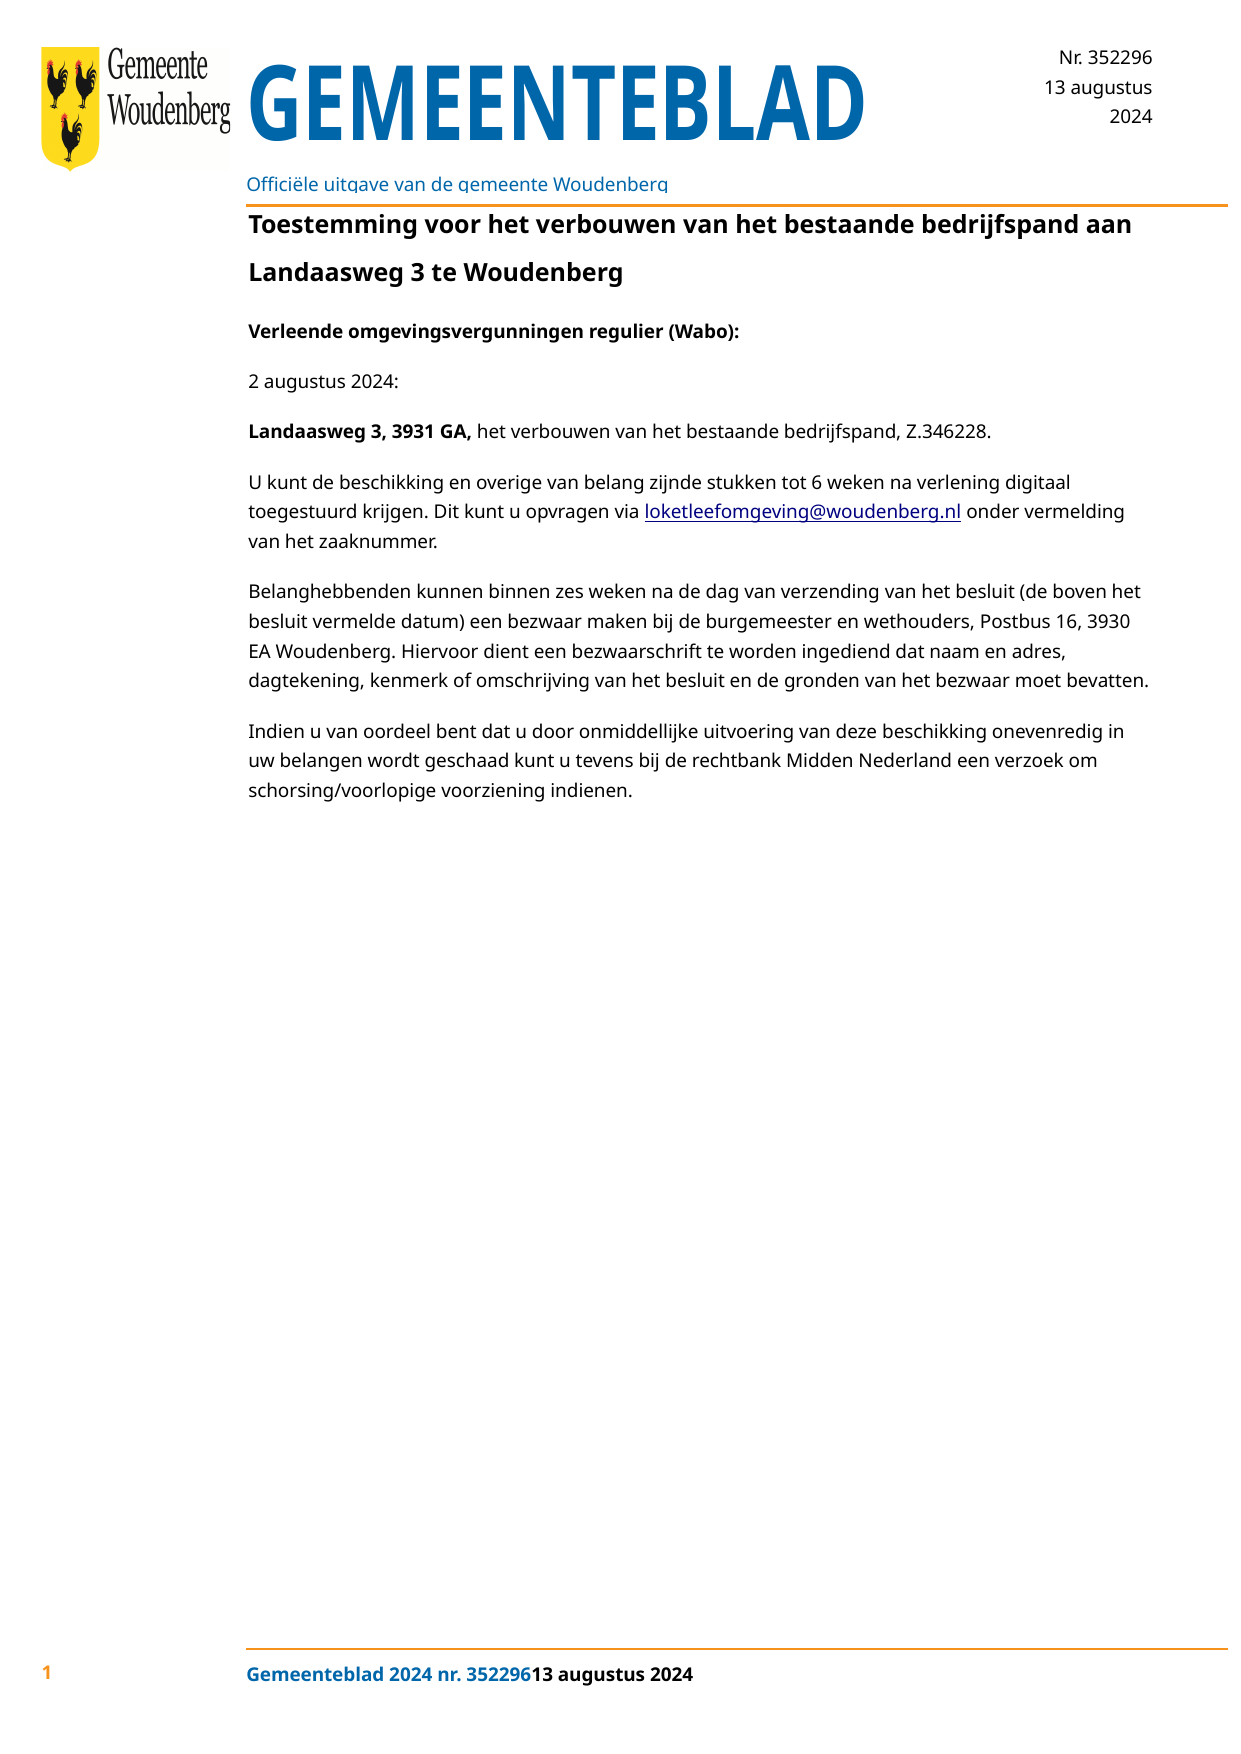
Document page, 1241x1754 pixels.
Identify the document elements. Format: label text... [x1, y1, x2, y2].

text 2 augustus 2024: [248, 368, 1152, 394]
picture [41, 47, 231, 172]
text Belanghebbenden kunnen binnen zes weken na de dag van verzending van het besluit (de boven het besluit vermelde datum) een bezwaar maken bij de burgemeester en wethouders, Postbus 16, 3930 EA Woudenberg. Hiervoor dient een bezwaarschrift te worden ingediend dat naam en adres, dagtekening, kenmerk of omschrijving van het besluit en de gronden van het bezwaar moet bevatten. [248, 579, 1152, 693]
text Toestemming voor het verbouwen van het bestaande bedrijfspand aan Landaasweg 3 te Woudenberg [248, 207, 1152, 288]
text Indien u van oordeel bent dat u door onmiddellijke uitvoering van deze beschikking onevenredig in uw belangen wordt geschaad kunt u tevens bij de rechtbank Midden Nederland een verzoek om schorsing/voorlopige voorziening indienen. [248, 718, 1152, 803]
text Landaasweg 3, 3931 GA, het verbouwen van het bestaande bedrijfspand, Z.346228. [248, 419, 1152, 444]
text Verleende omgevingsvergunningen regulier (Wabo): [248, 318, 1152, 344]
text U kunt de beschikking en overige van belang zijnde stukken tot 6 weken na verlening digitaal toegestuurd krijgen. Dit kunt u opvragen via loketleefomgeving@woudenberg.nl onder vermelding van het zaaknummer. [248, 469, 1152, 554]
